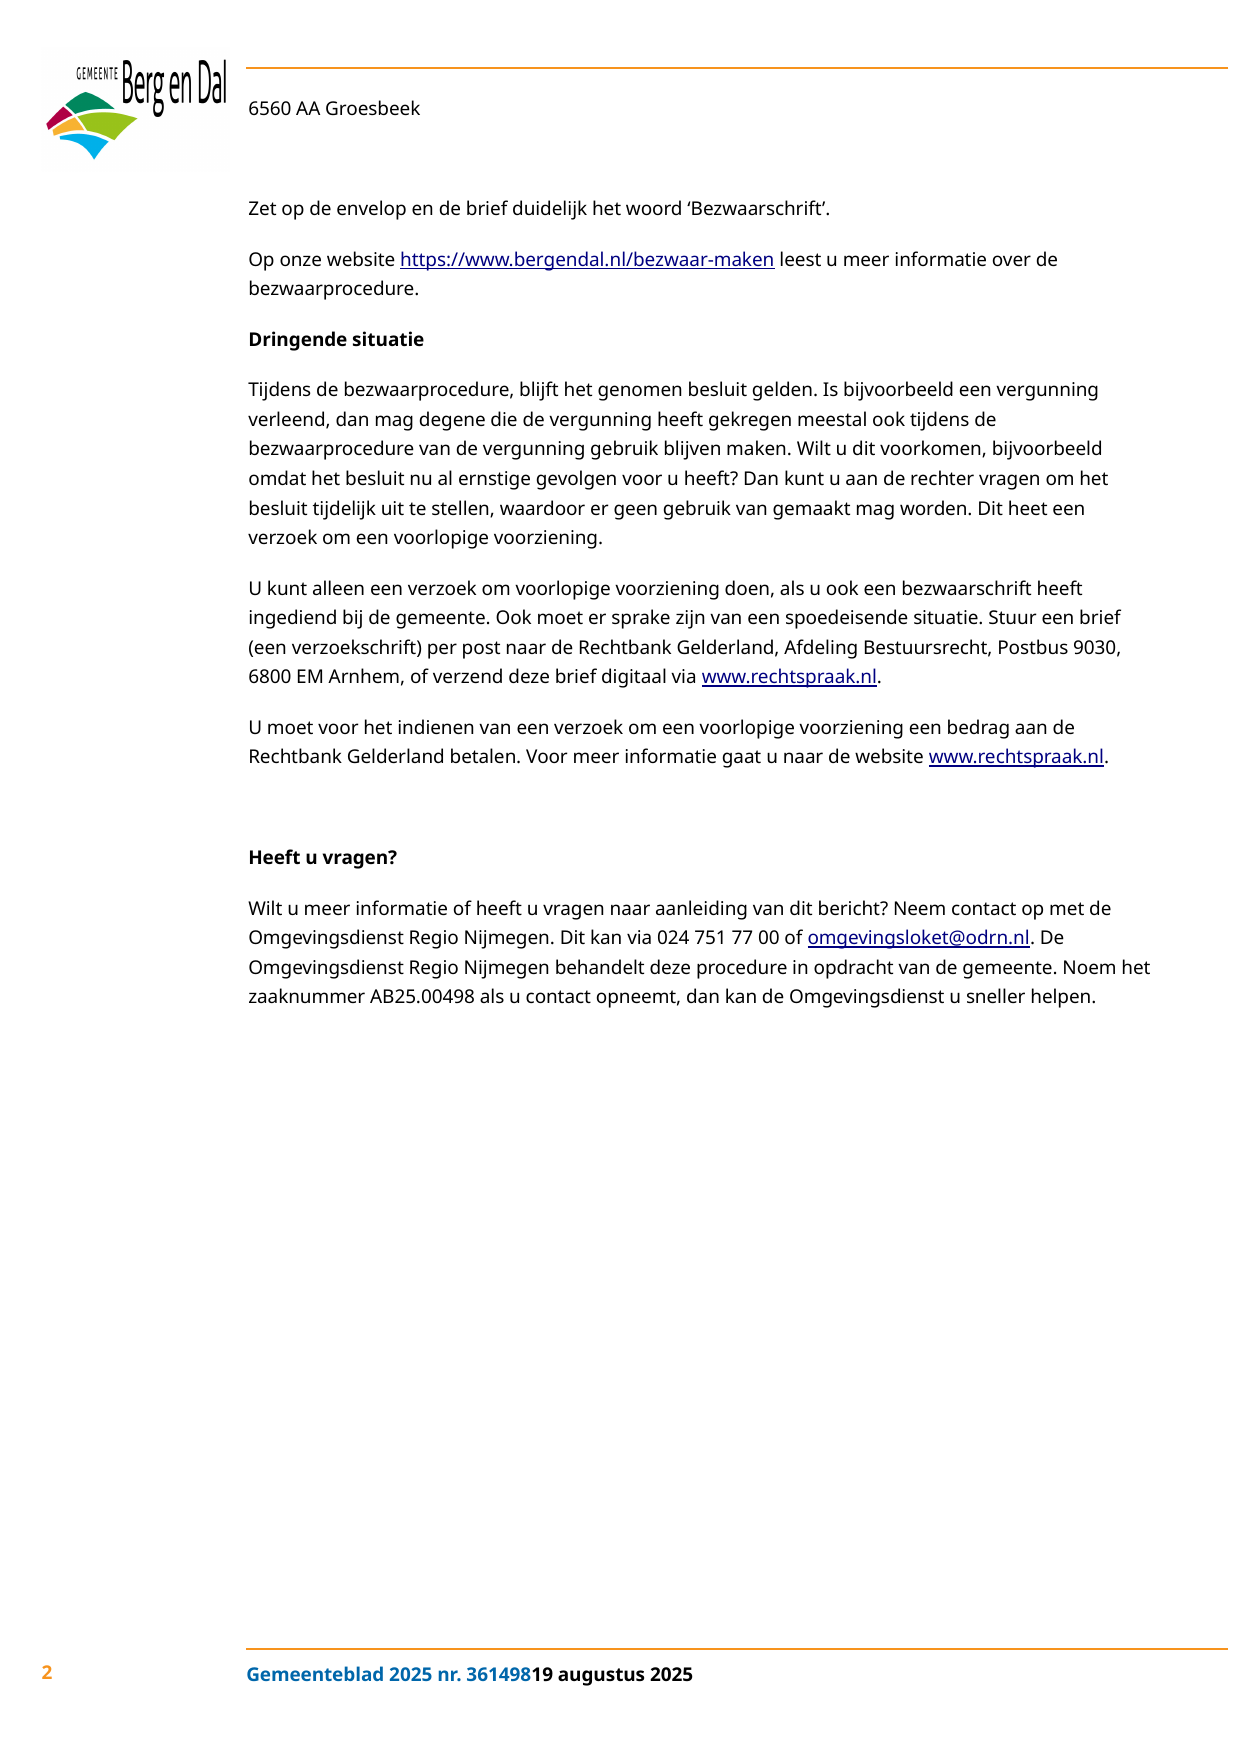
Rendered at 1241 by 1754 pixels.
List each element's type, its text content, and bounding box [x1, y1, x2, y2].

text U kunt alleen een verzoek om voorlopige voorziening doen, als u ook een bezwaarschrift heeft ingediend bij de gemeente. Ook moet er sprake zijn van een spoedeisende situatie. Stuur een brief (een verzoekschrift) per post naar de Rechtbank Gelderland, Afdeling Bestuursrecht, Postbus 9030, 6800 EM Arnhem, of verzend deze brief digitaal via www.rechtspraak.nl. [248, 575, 1152, 689]
text Dringende situatie [248, 326, 1152, 352]
text Tijdens de bezwaarprocedure, blijft het genomen besluit gelden. Is bijvoorbeeld een vergunning verleend, dan mag degene die de vergunning heeft gekregen meestal ook tijdens de bezwaarprocedure van de vergunning gebruik blijven maken. Wilt u dit voorkomen, bijvoorbeeld omdat het besluit nu al ernstige gevolgen voor u heeft? Dan kunt u aan de rechter vragen om het besluit tijdelijk uit te stellen, waardoor er geen gebruik van gemaakt mag worden. Dit heet een verzoek om een voorlopige voorziening. [248, 376, 1152, 550]
text Heeft u vragen? [248, 844, 1152, 870]
picture [41, 47, 231, 172]
text Wilt u meer informatie of heeft u vragen naar aanleiding van dit bericht? Neem contact op met de Omgevingsdienst Regio Nijmegen. Dit kan via 024 751 77 00 of omgevingsloket@odrn.nl. De Omgevingsdienst Regio Nijmegen behandelt deze procedure in opdracht van de gemeente. Noem het zaaknummer AB25.00498 als u contact opneemt, dan kan de Omgevingsdienst u sneller helpen. [248, 895, 1152, 1009]
text Zet op de envelop en de brief duidelijk het woord ‘Bezwaarschrift’. [248, 196, 1152, 221]
text 6560 AA Groesbeek [248, 95, 1152, 121]
text U moet voor het indienen van een verzoek om een voorlopige voorziening een bedrag aan de Rechtbank Gelderland betalen. Voor meer informatie gaat u naar de website www.rechtspraak.nl. [248, 714, 1152, 769]
text Op onze website https://www.bergendal.nl/bezwaar-maken leest u meer informatie over de bezwaarprocedure. [248, 246, 1152, 301]
